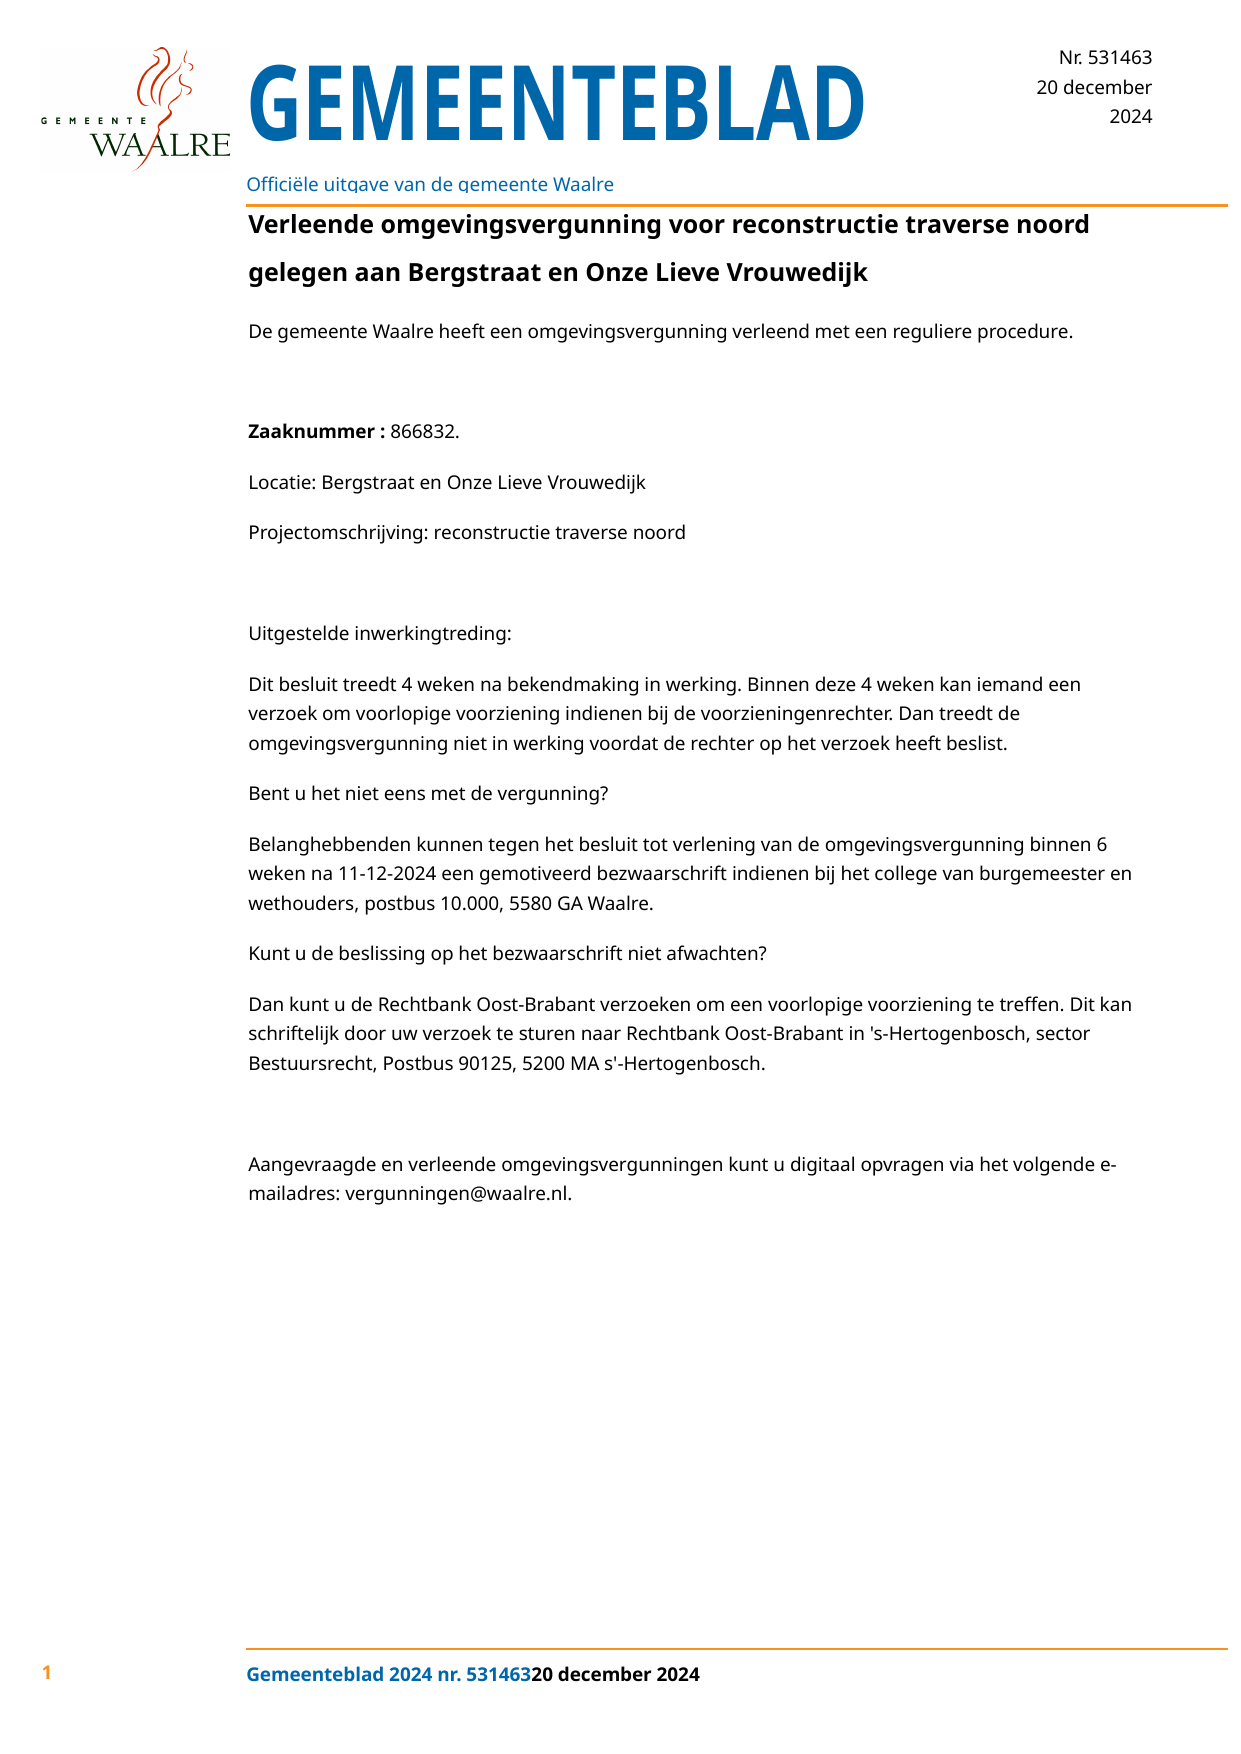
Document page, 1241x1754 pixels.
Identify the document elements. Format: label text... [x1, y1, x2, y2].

text Verleende omgevingsvergunning voor reconstructie traverse noord gelegen aan Bergstraat en Onze Lieve Vrouwedijk [248, 207, 1152, 288]
text Aangevraagde en verleende omgevingsvergunningen kunt u digitaal opvragen via het volgende e-mailadres: vergunningen@waalre.nl. [248, 1151, 1152, 1206]
text Locatie: Bergstraat en Onze Lieve Vrouwedijk [248, 469, 1152, 495]
text Uitgestelde inwerkingtreding: [248, 620, 1152, 646]
text Zaaknummer : 866832. [248, 419, 1152, 444]
picture [41, 47, 231, 172]
text Dan kunt u de Rechtbank Oost-Brabant verzoeken om een voorlopige voorziening te treffen. Dit kan schriftelijk door uw verzoek te sturen naar Rechtbank Oost-Brabant in 's-Hertogenbosch, sector Bestuursrecht, Postbus 90125, 5200 MA s'-Hertogenbosch. [248, 991, 1152, 1076]
text Bent u het niet eens met de vergunning? [248, 780, 1152, 806]
text Belanghebbenden kunnen tegen het besluit tot verlening van de omgevingsvergunning binnen 6 weken na 11-12-2024 een gemotiveerd bezwaarschrift indienen bij het college van burgemeester en wethouders, postbus 10.000, 5580 GA Waalre. [248, 831, 1152, 916]
text Dit besluit treedt 4 weken na bekendmaking in werking. Binnen deze 4 weken kan iemand een verzoek om voorlopige voorziening indienen bij de voorzieningenrechter. Dan treedt de omgevingsvergunning niet in werking voordat de rechter op het verzoek heeft beslist. [248, 671, 1152, 756]
text De gemeente Waalre heeft een omgevingsvergunning verleend met een reguliere procedure. [248, 318, 1152, 344]
text Kunt u de beslissing op het bezwaarschrift niet afwachten? [248, 940, 1152, 966]
text Projectomschrijving: reconstructie traverse noord [248, 519, 1152, 545]
